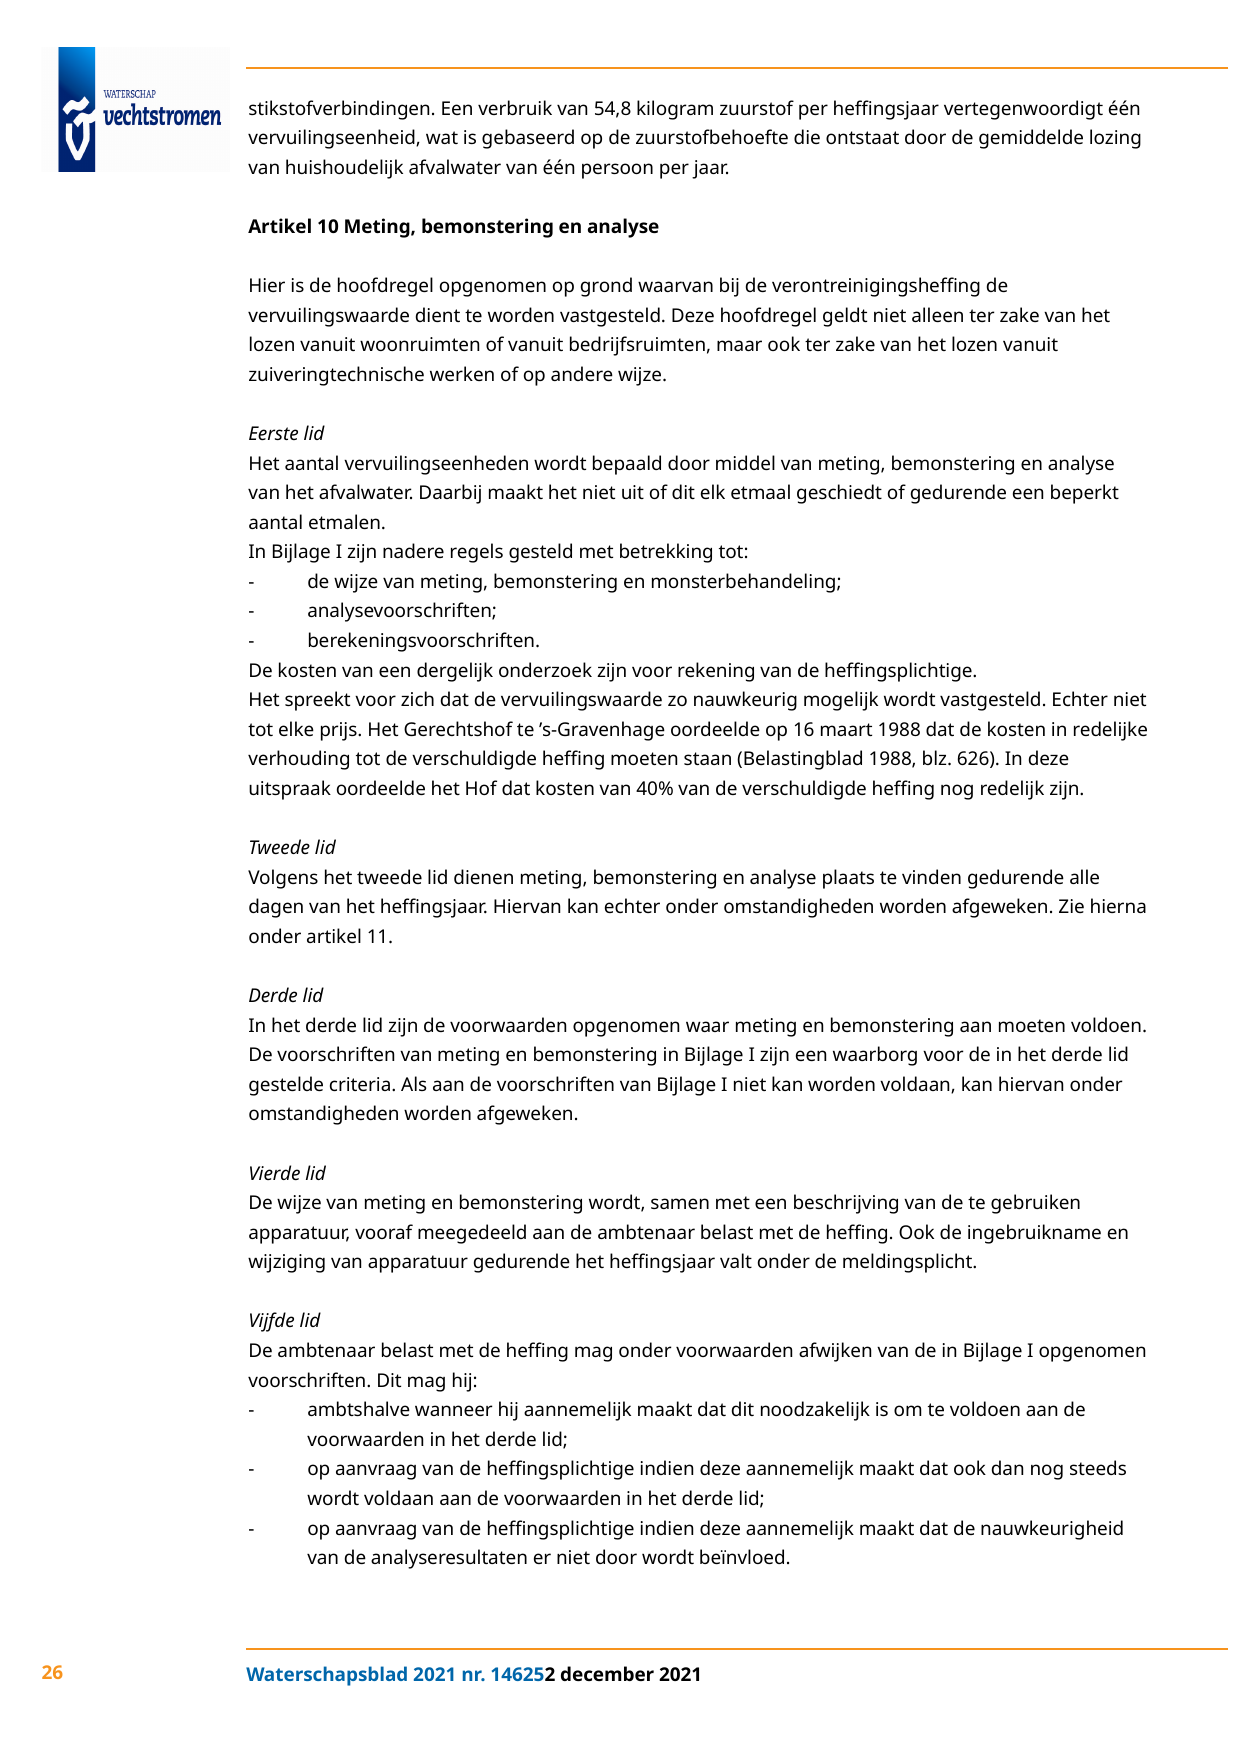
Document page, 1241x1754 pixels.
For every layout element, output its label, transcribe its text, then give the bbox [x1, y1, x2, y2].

text Het aantal vervuilingseenheden wordt bepaald door middel van meting, bemonstering en analyse van het afvalwater. Daarbij maakt het niet uit of dit elk etmaal geschiedt of gedurende een beperkt aantal etmalen. [248, 450, 1152, 535]
picture [41, 47, 231, 172]
list berekeningsvoorschriften. [248, 627, 1152, 653]
text In het derde lid zijn de voorwaarden opgenomen waar meting en bemonstering aan moeten voldoen. De voorschriften van meting en bemonstering in Bijlage I zijn een waarborg voor de in het derde lid gestelde criteria. Als aan de voorschriften van Bijlage I niet kan worden voldaan, kan hiervan onder omstandigheden worden afgeweken. [248, 1012, 1152, 1126]
list op aanvraag van de heffingsplichtige indien deze aannemelijk maakt dat de nauwkeurigheid van de analyseresultaten er niet door wordt beïnvloed. [248, 1515, 1152, 1570]
text Tweede lid [248, 834, 1152, 860]
text Het spreekt voor zich dat de vervuilingswaarde zo nauwkeurig mogelijk wordt vastgesteld. Echter niet tot elke prijs. Het Gerechtshof te ’s-Gravenhage oordeelde op 16 maart 1988 dat de kosten in redelijke verhouding tot de verschuldigde heffing moeten staan (Belastingblad 1988, blz. 626). In deze uitspraak oordeelde het Hof dat kosten van 40% van de verschuldigde heffing nog redelijk zijn. [248, 686, 1152, 801]
text De kosten van een dergelijk onderzoek zijn voor rekening van de heffingsplichtige. [248, 657, 1152, 683]
text Vierde lid [248, 1160, 1152, 1186]
list op aanvraag van de heffingsplichtige indien deze aannemelijk maakt dat ook dan nog steeds wordt voldaan aan de voorwaarden in het derde lid; [248, 1456, 1152, 1511]
list analysevoorschriften; [248, 598, 1152, 623]
text Hier is de hoofdregel opgenomen op grond waarvan bij de verontreinigingsheffing de vervuilingswaarde dient te worden vastgesteld. Deze hoofdregel geldt niet alleen ter zake van het lozen vanuit woonruimten of vanuit bedrijfsruimten, maar ook ter zake van het lozen vanuit zuiveringtechnische werken of op andere wijze. [248, 272, 1152, 387]
text Derde lid [248, 982, 1152, 1008]
text De ambtenaar belast met de heffing mag onder voorwaarden afwijken van de in Bijlage I opgenomen voorschriften. Dit mag hij: [248, 1337, 1152, 1393]
text Eerste lid [248, 420, 1152, 446]
text In Bijlage I zijn nadere regels gesteld met betrekking tot: [248, 538, 1152, 564]
text De wijze van meting en bemonstering wordt, samen met een beschrijving van de te gebruiken apparatuur, vooraf meegedeeld aan de ambtenaar belast met de heffing. Ook de ingebruikname en wijziging van apparatuur gedurende het heffingsjaar valt onder de meldingsplicht. [248, 1189, 1152, 1274]
list ambtshalve wanneer hij aannemelijk maakt dat dit noodzakelijk is om te voldoen aan de voorwaarden in het derde lid; [248, 1396, 1152, 1452]
list de wijze van meting, bemonstering en monsterbehandeling; [248, 568, 1152, 594]
text Artikel 10 Meting, bemonstering en analyse [248, 213, 1152, 239]
text Vijfde lid [248, 1308, 1152, 1333]
text stikstofverbindingen. Een verbruik van 54,8 kilogram zuurstof per heffingsjaar vertegenwoordigt één vervuilingseenheid, wat is gebaseerd op de zuurstofbehoefte die ontstaat door de gemiddelde lozing van huishoudelijk afvalwater van één persoon per jaar. [248, 95, 1152, 180]
text Volgens het tweede lid dienen meting, bemonstering en analyse plaats te vinden gedurende alle dagen van het heffingsjaar. Hiervan kan echter onder omstandigheden worden afgeweken. Zie hierna onder artikel 11. [248, 864, 1152, 949]
